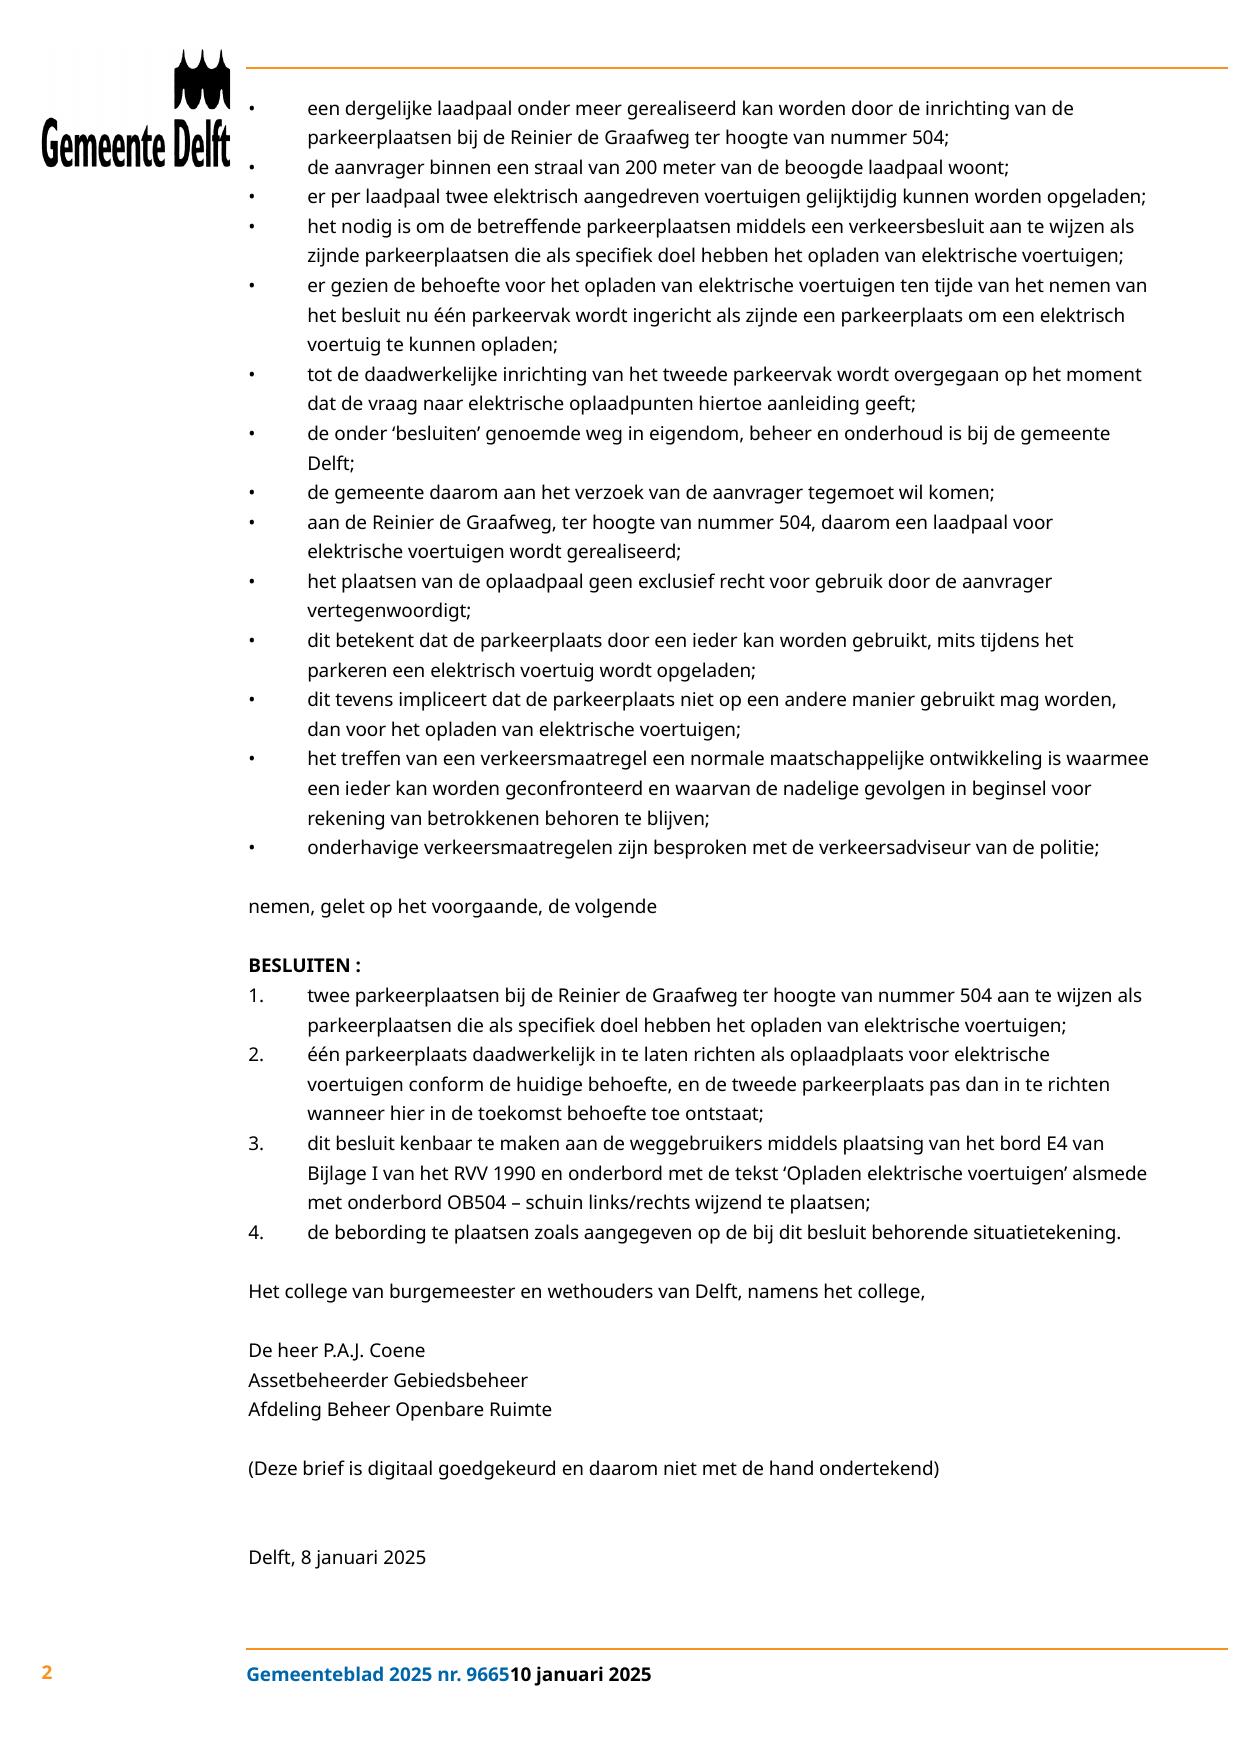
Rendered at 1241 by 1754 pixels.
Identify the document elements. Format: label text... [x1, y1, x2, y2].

text De heer P.A.J. Coene [248, 1337, 1152, 1363]
text Het college van burgemeester en wethouders van Delft, namens het college, [248, 1278, 1152, 1304]
text Assetbeheerder Gebiedsbeheer [248, 1367, 1152, 1393]
text Afdeling Beheer Openbare Ruimte [248, 1396, 1152, 1422]
list de gemeente daarom aan het verzoek van de aanvrager tegemoet wil komen; [248, 479, 1152, 505]
list onderhavige verkeersmaatregelen zijn besproken met de verkeersadviseur van de politie; [248, 834, 1152, 860]
picture [41, 47, 231, 172]
text Delft, 8 januari 2025 [248, 1544, 1152, 1570]
list één parkeerplaats daadwerkelijk in te laten richten als oplaadplaats voor elektrische voertuigen conform de huidige behoefte, en de tweede parkeerplaats pas dan in te richten wanneer hier in de toekomst behoefte toe ontstaat; [248, 1041, 1152, 1126]
list het treffen van een verkeersmaatregel een normale maatschappelijke ontwikkeling is waarmee een ieder kan worden geconfronteerd en waarvan de nadelige gevolgen in beginsel voor rekening van betrokkenen behoren te blijven; [248, 746, 1152, 831]
list dit tevens impliceert dat de parkeerplaats niet op een andere manier gebruikt mag worden, dan voor het opladen van elektrische voertuigen; [248, 686, 1152, 742]
text BESLUITEN : [248, 953, 1152, 978]
list het plaatsen van de oplaadpaal geen exclusief recht voor gebruik door de aanvrager vertegenwoordigt; [248, 568, 1152, 623]
list de aanvrager binnen een straal van 200 meter van de beoogde laadpaal woont; [248, 154, 1152, 180]
text (Deze brief is digitaal goedgekeurd en daarom niet met de hand ondertekend) [248, 1456, 1152, 1481]
list er gezien de behoefte voor het opladen van elektrische voertuigen ten tijde van het nemen van het besluit nu één parkeervak wordt ingericht als zijnde een parkeerplaats om een elektrisch voertuig te kunnen opladen; [248, 272, 1152, 357]
list tot de daadwerkelijke inrichting van het tweede parkeervak wordt overgegaan op het moment dat de vraag naar elektrische oplaadpunten hiertoe aanleiding geeft; [248, 361, 1152, 416]
list er per laadpaal twee elektrisch aangedreven voertuigen gelijktijdig kunnen worden opgeladen; [248, 183, 1152, 209]
list het nodig is om de betreffende parkeerplaatsen middels een verkeersbesluit aan te wijzen als zijnde parkeerplaatsen die als specifiek doel hebben het opladen van elektrische voertuigen; [248, 213, 1152, 268]
list dit betekent dat de parkeerplaats door een ieder kan worden gebruikt, mits tijdens het parkeren een elektrisch voertuig wordt opgeladen; [248, 627, 1152, 683]
list de onder ‘besluiten’ genoemde weg in eigendom, beheer en onderhoud is bij de gemeente Delft; [248, 420, 1152, 476]
list dit besluit kenbaar te maken aan de weggebruikers middels plaatsing van het bord E4 van Bijlage I van het RVV 1990 en onderbord met de tekst ‘Opladen elektrische voertuigen’ alsmede met onderbord OB504 – schuin links/rechts wijzend te plaatsen; [248, 1130, 1152, 1215]
text nemen, gelet op het voorgaande, de volgende [248, 893, 1152, 919]
list twee parkeerplaatsen bij de Reinier de Graafweg ter hoogte van nummer 504 aan te wijzen als parkeerplaatsen die als specifiek doel hebben het opladen van elektrische voertuigen; [248, 982, 1152, 1038]
list de bebording te plaatsen zoals aangegeven op de bij dit besluit behorende situatietekening. [248, 1219, 1152, 1245]
list aan de Reinier de Graafweg, ter hoogte van nummer 504, daarom een laadpaal voor elektrische voertuigen wordt gerealiseerd; [248, 509, 1152, 564]
list een dergelijke laadpaal onder meer gerealiseerd kan worden door de inrichting van de parkeerplaatsen bij de Reinier de Graafweg ter hoogte van nummer 504; [248, 95, 1152, 150]
